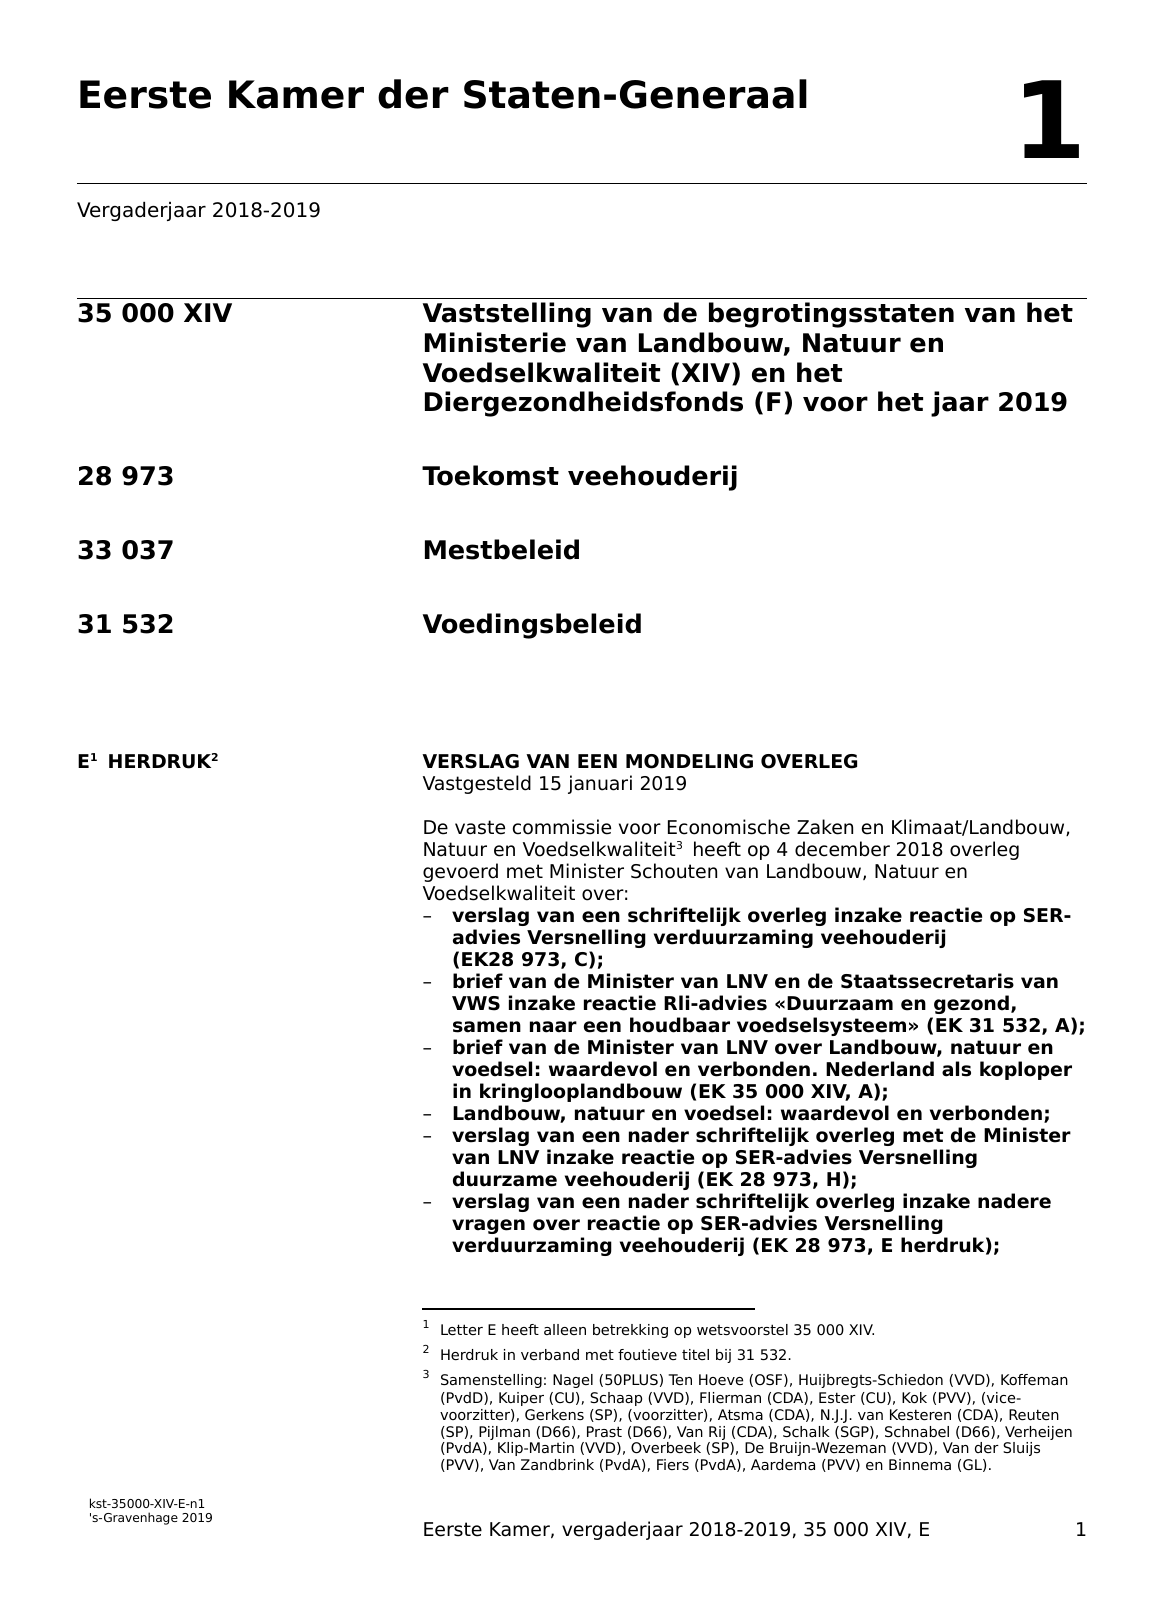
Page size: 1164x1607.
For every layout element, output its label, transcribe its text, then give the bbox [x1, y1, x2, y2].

text Vastgesteld 15 januari 2019 [422, 773, 1087, 795]
text – verslag van een nader schriftelijk overleg inzake nadere vragen over reactie op SER-advies Versnelling verduurzaming veehouderij (EK 28 973, E herdruk); [422, 1191, 1087, 1257]
text – brief van de Minister van LNV over Landbouw, natuur en voedsel: waardevol en verbonden. Nederland als koploper in kringlooplandbouw (EK 35 000 XIV, A); [422, 1037, 1087, 1103]
subtitle 31 532 Voedingsbeleid [77, 610, 1087, 640]
subtitle 33 037 Mestbeleid [77, 536, 1087, 566]
text 's-Gravenhage 2019 [88, 1511, 323, 1525]
text – verslag van een nader schriftelijk overleg met de Minister van LNV inzake reactie op SER-advies Versnelling duurzame veehouderij (EK 28 973, H); [422, 1125, 1087, 1191]
table_header 1 [886, 59, 1087, 183]
table_cell Vergaderjaar 2018-2019 [77, 184, 1087, 298]
text – Landbouw, natuur en voedsel: waardevol en verbonden; [422, 1103, 1087, 1125]
text Letter E heeft alleen betrekking op wetsvoorstel 35 000 XIV. [422, 1318, 1087, 1340]
text Samenstelling: Nagel (50PLUS) Ten Hoeve (OSF), Huijbregts-Schiedon (VVD), Koffeman (PvdD), Kuiper (CU), Schaap (VVD), Flierman (CDA), Ester (CU), Kok (PVV), (vice-voorzitter), Gerkens (SP), (voorzitter), Atsma (CDA), N.J.J. van Kesteren (CDA), Reuten (SP), Pijlman (D66), Prast (D66), Van Rij (CDA), Schalk (SGP), Schnabel (D66), Verheijen (PvdA), Klip-Martin (VVD), Overbeek (SP), De Bruijn-Wezeman (VVD), Van der Sluijs (PVV), Van Zandbrink (PvdA), Fiers (PvdA), Aardema (PVV) en Binnema (GL). [422, 1368, 1087, 1474]
subtitle 35 000 XIV Vaststelling van de begrotingsstaten van het Ministerie van Landbouw, Natuur en Voedselkwaliteit (XIV) en het Diergezondheidsfonds (F) voor het jaar 2019 [77, 299, 1087, 418]
text Herdruk in verband met foutieve titel bij 31 532. [422, 1343, 1087, 1365]
text – verslag van een schriftelijk overleg inzake reactie op SER-advies Versnelling verduurzaming veehouderij (EK28 973, C); [422, 905, 1087, 971]
table_header Eerste Kamer der Staten-Generaal [77, 59, 886, 183]
subtitle 28 973 Toekomst veehouderij [77, 462, 1087, 492]
text – brief van de Minister van LNV en de Staatssecretaris van VWS inzake reactie Rli-advies «Duurzaam en gezond, samen naar een houdbaar voedselsysteem» (EK 31 532, A); [422, 971, 1087, 1037]
text kst-35000-XIV-E-n1 [88, 1497, 323, 1511]
text De vaste commissie voor Economische Zaken en Klimaat/Landbouw, Natuur en Voedselkwaliteit heeft op 4 december 2018 overleg gevoerd met Minister Schouten van Landbouw, Natuur en Voedselkwaliteit over: [422, 817, 1087, 905]
subtitle E HERDRUK VERSLAG VAN EEN MONDELING OVERLEG [77, 751, 1087, 773]
